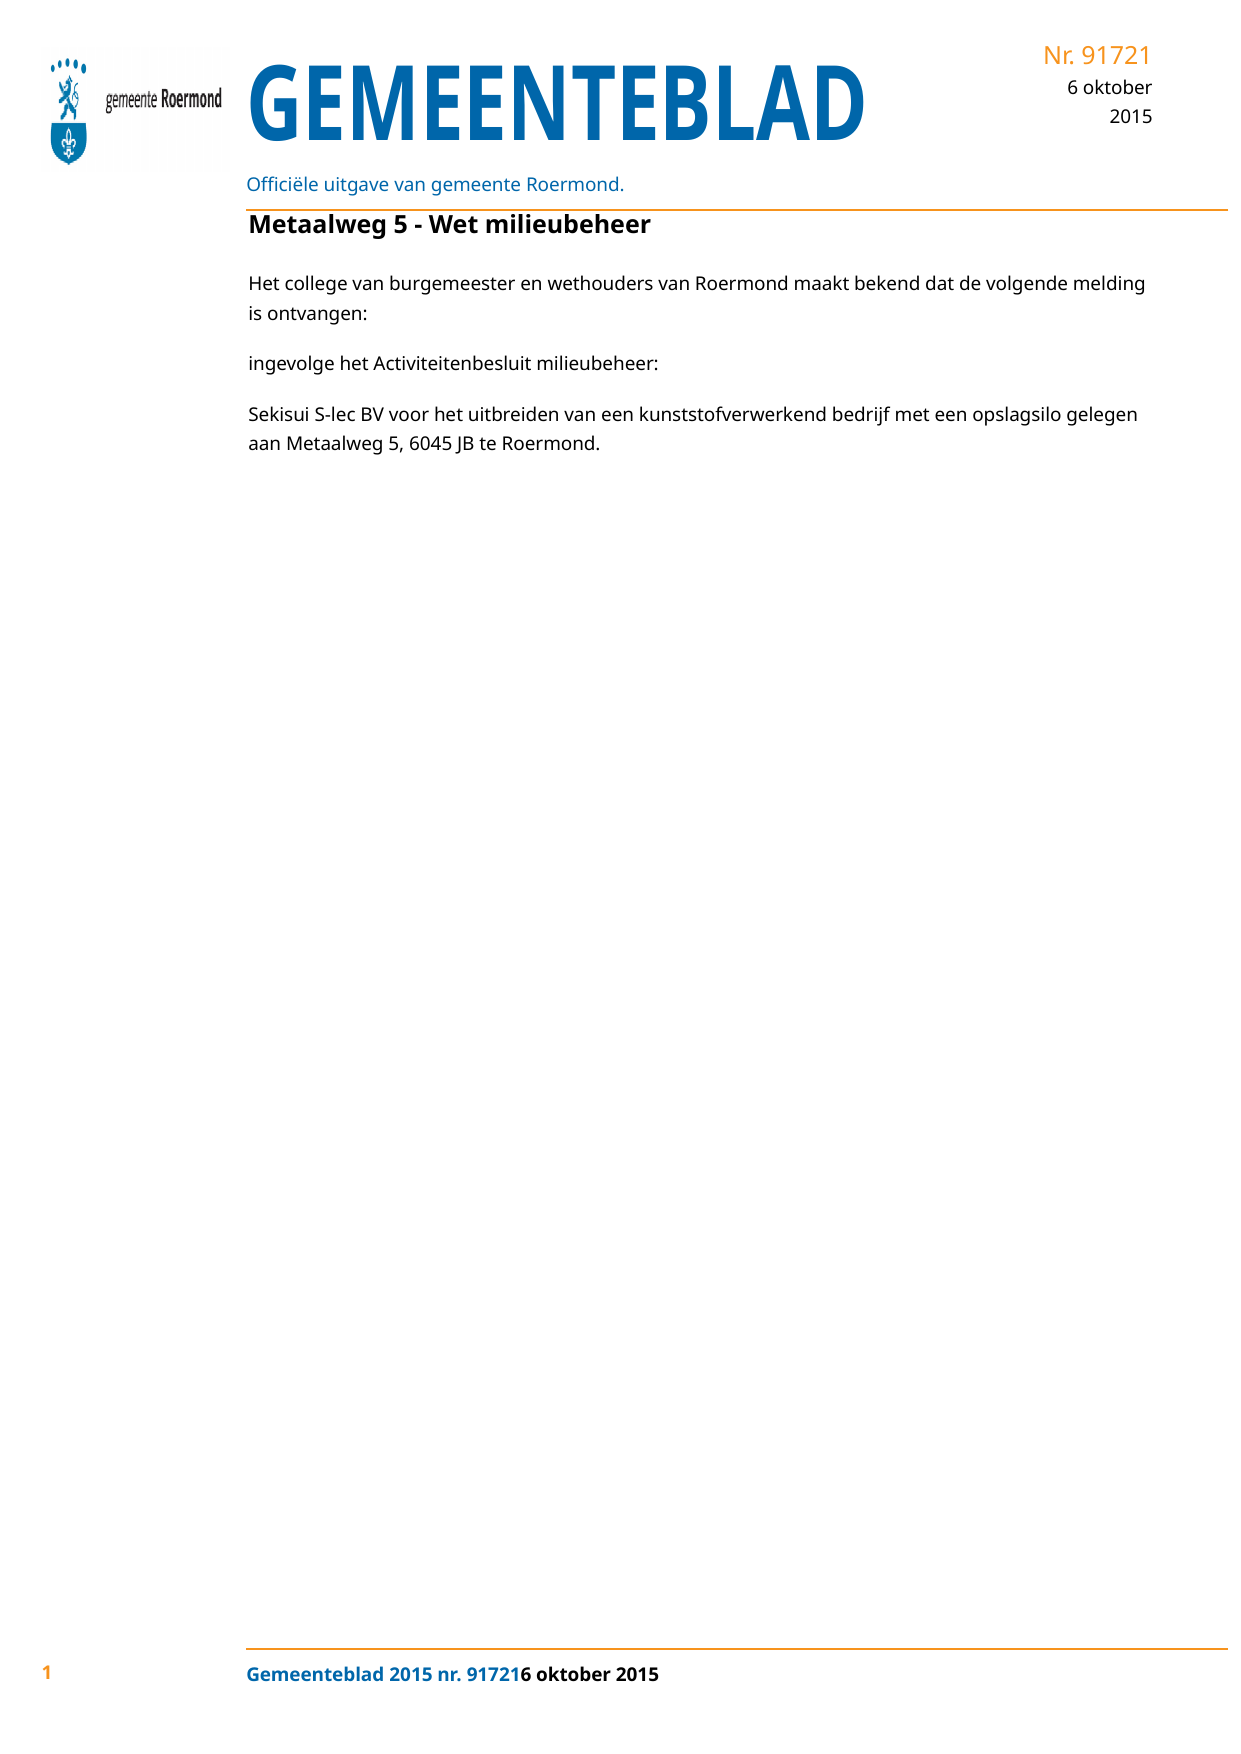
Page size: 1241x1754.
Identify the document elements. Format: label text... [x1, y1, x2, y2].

text Sekisui S-lec BV voor het uitbreiden van een kunststofverwerkend bedrijf met een opslagsilo gelegen aan Metaalweg 5, 6045 JB te Roermond. [248, 401, 1152, 456]
text Metaalweg 5 - Wet milieubeheer [248, 211, 1152, 241]
text Het college van burgemeester en wethouders van Roermond maakt bekend dat de volgende melding is ontvangen: [248, 270, 1152, 326]
text ingevolge het Activiteitenbesluit milieubeheer: [248, 350, 1152, 376]
picture [41, 47, 231, 172]
